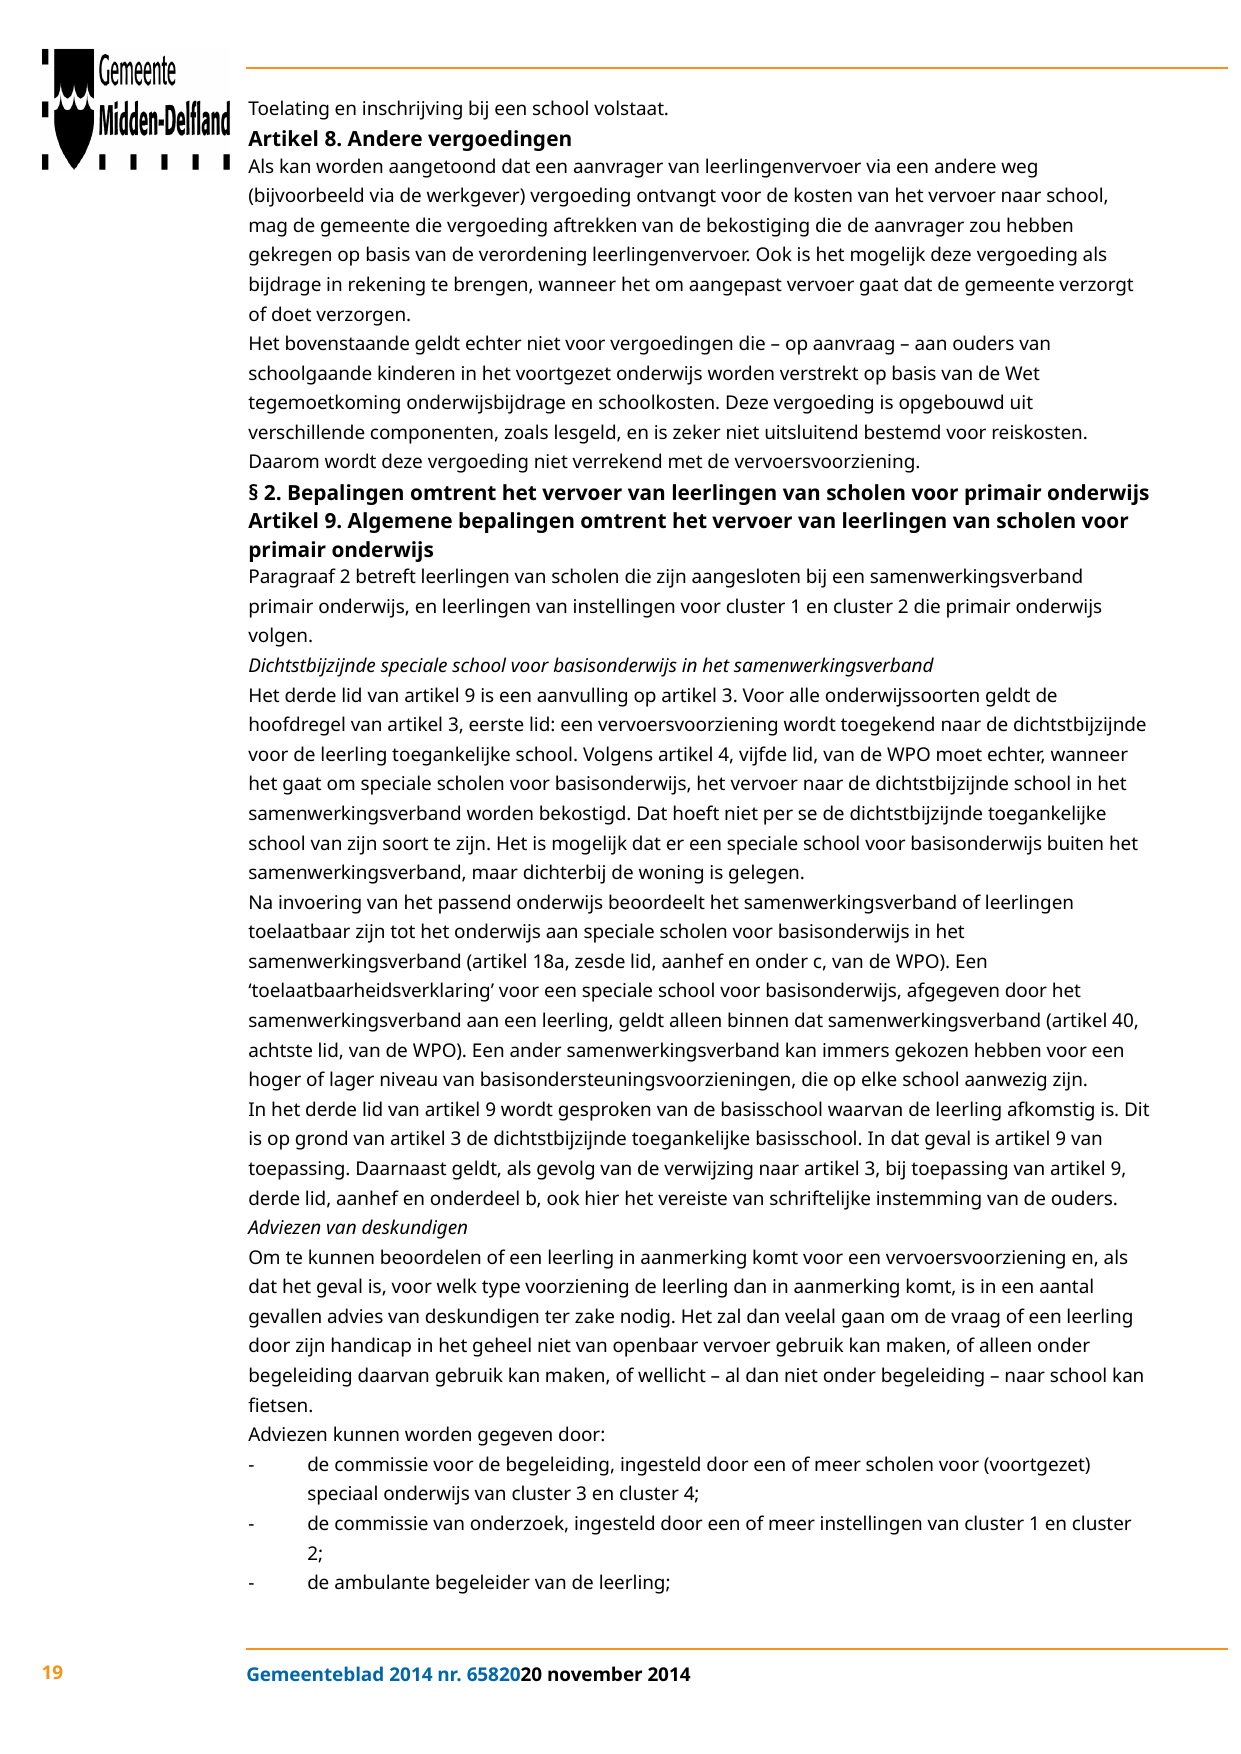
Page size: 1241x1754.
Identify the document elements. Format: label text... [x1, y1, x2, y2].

picture [41, 47, 231, 172]
text Het derde lid van artikel 9 is een aanvulling op artikel 3. Voor alle onderwijssoorten geldt de hoofdregel van artikel 3, eerste lid: een vervoersvoorziening wordt toegekend naar de dichtstbijzijnde voor de leerling toegankelijke school. Volgens artikel 4, vijfde lid, van de WPO moet echter, wanneer het gaat om speciale scholen voor basisonderwijs, het vervoer naar de dichtstbijzijnde school in het samenwerkingsverband worden bekostigd. Dat hoeft niet per se de dichtstbijzijnde toegankelijke school van zijn soort te zijn. Het is mogelijk dat er een speciale school voor basisonderwijs buiten het samenwerkingsverband, maar dichterbij de woning is gelegen. [248, 682, 1152, 885]
text Artikel 8. Andere vergoedingen [248, 124, 1152, 153]
list de commissie voor de begeleiding, ingesteld door een of meer scholen voor (voortgezet) speciaal onderwijs van cluster 3 en cluster 4; [248, 1451, 1152, 1506]
list de ambulante begeleider van de leerling; [248, 1569, 1152, 1595]
text § 2. Bepalingen omtrent het vervoer van leerlingen van scholen voor primair onderwijs [248, 478, 1152, 507]
text Artikel 9. Algemene bepalingen omtrent het vervoer van leerlingen van scholen voor primair onderwijs [248, 507, 1152, 563]
list de commissie van onderzoek, ingesteld door een of meer instellingen van cluster 1 en cluster 2; [248, 1510, 1152, 1566]
text Het bovenstaande geldt echter niet voor vergoedingen die – op aanvraag – aan ouders van schoolgaande kinderen in het voortgezet onderwijs worden verstrekt op basis van de Wet tegemoetkoming onderwijsbijdrage en schoolkosten. Deze vergoeding is opgebouwd uit verschillende componenten, zoals lesgeld, en is zeker niet uitsluitend bestemd voor reiskosten. Daarom wordt deze vergoeding niet verrekend met de vervoersvoorziening. [248, 330, 1152, 474]
text Dichtstbijzijnde speciale school voor basisonderwijs in het samenwerkingsverband [248, 652, 1152, 678]
text Als kan worden aangetoond dat een aanvrager van leerlingenvervoer via een andere weg (bijvoorbeeld via de werkgever) vergoeding ontvangt voor de kosten van het vervoer naar school, mag de gemeente die vergoeding aftrekken van de bekostiging die de aanvrager zou hebben gekregen op basis van de verordening leerlingenvervoer. Ook is het mogelijk deze vergoeding als bijdrage in rekening te brengen, wanneer het om aangepast vervoer gaat dat de gemeente verzorgt of doet verzorgen. [248, 153, 1152, 326]
text Adviezen kunnen worden gegeven door: [248, 1421, 1152, 1447]
text In het derde lid van artikel 9 wordt gesproken van de basisschool waarvan de leerling afkomstig is. Dit is op grond van artikel 3 de dichtstbijzijnde toegankelijke basisschool. In dat geval is artikel 9 van toepassing. Daarnaast geldt, als gevolg van de verwijzing naar artikel 3, bij toepassing van artikel 9, derde lid, aanhef en onderdeel b, ook hier het vereiste van schriftelijke instemming van de ouders. [248, 1096, 1152, 1211]
text Paragraaf 2 betreft leerlingen van scholen die zijn aangesloten bij een samenwerkingsverband primair onderwijs, en leerlingen van instellingen voor cluster 1 en cluster 2 die primair onderwijs volgen. [248, 563, 1152, 648]
text Toelating en inschrijving bij een school volstaat. [248, 95, 1152, 121]
text Adviezen van deskundigen [248, 1214, 1152, 1240]
text Om te kunnen beoordelen of een leerling in aanmerking komt voor een vervoersvoorziening en, als dat het geval is, voor welk type voorziening de leerling dan in aanmerking komt, is in een aantal gevallen advies van deskundigen ter zake nodig. Het zal dan veelal gaan om de vraag of een leerling door zijn handicap in het geheel niet van openbaar vervoer gebruik kan maken, of alleen onder begeleiding daarvan gebruik kan maken, of wellicht – al dan niet onder begeleiding – naar school kan fietsen. [248, 1244, 1152, 1418]
text Na invoering van het passend onderwijs beoordeelt het samenwerkingsverband of leerlingen toelaatbaar zijn tot het onderwijs aan speciale scholen voor basisonderwijs in het samenwerkingsverband (artikel 18a, zesde lid, aanhef en onder c, van de WPO). Een ‘toelaatbaarheidsverklaring’ voor een speciale school voor basisonderwijs, afgegeven door het samenwerkingsverband aan een leerling, geldt alleen binnen dat samenwerkingsverband (artikel 40, achtste lid, van de WPO). Een ander samenwerkingsverband kan immers gekozen hebben voor een hoger of lager niveau van basisondersteuningsvoorzieningen, die op elke school aanwezig zijn. [248, 889, 1152, 1092]
